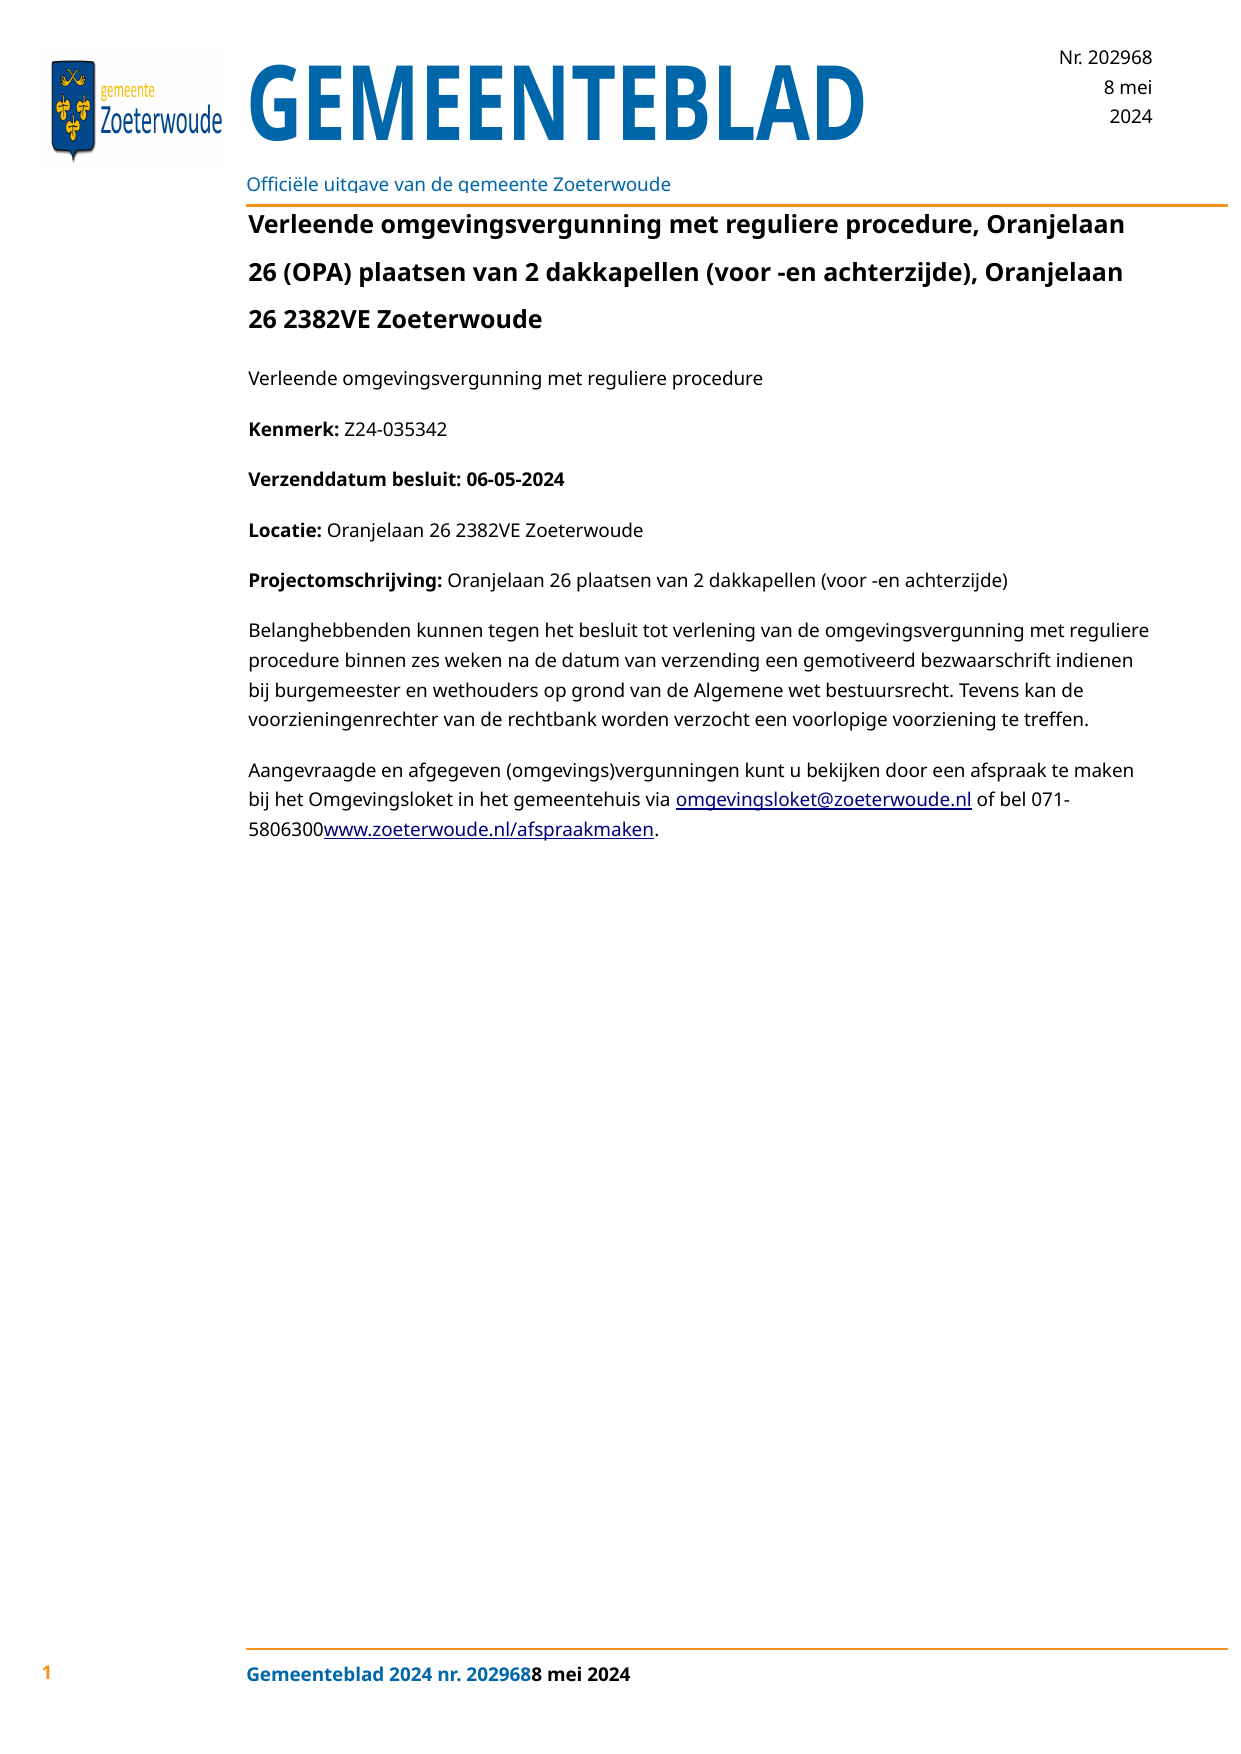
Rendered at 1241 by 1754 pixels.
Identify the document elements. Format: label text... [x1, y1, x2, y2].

text Projectomschrijving: Oranjelaan 26 plaatsen van 2 dakkapellen (voor -en achterzijde) [248, 567, 1152, 593]
text Verleende omgevingsvergunning met reguliere procedure [248, 366, 1152, 391]
text Kenmerk: Z24-035342 [248, 416, 1152, 442]
text Locatie: Oranjelaan 26 2382VE Zoeterwoude [248, 517, 1152, 542]
picture [41, 47, 231, 172]
text Verzenddatum besluit: 06-05-2024 [248, 466, 1152, 492]
text Aangevraagde en afgegeven (omgevings)vergunningen kunt u bekijken door een afspraak te maken bij het Omgevingsloket in het gemeentehuis via omgevingsloket@zoeterwoude.nl of bel 071-5806300www.zoeterwoude.nl/afspraakmaken. [248, 757, 1152, 842]
text Verleende omgevingsvergunning met reguliere procedure, Oranjelaan 26 (OPA) plaatsen van 2 dakkapellen (voor -en achterzijde), Oranjelaan 26 2382VE Zoeterwoude [248, 207, 1152, 336]
text Belanghebbenden kunnen tegen het besluit tot verlening van de omgevingsvergunning met reguliere procedure binnen zes weken na de datum van verzending een gemotiveerd bezwaarschrift indienen bij burgemeester en wethouders op grond van de Algemene wet bestuursrecht. Tevens kan de voorzieningenrechter van de rechtbank worden verzocht een voorlopige voorziening te treffen. [248, 618, 1152, 732]
